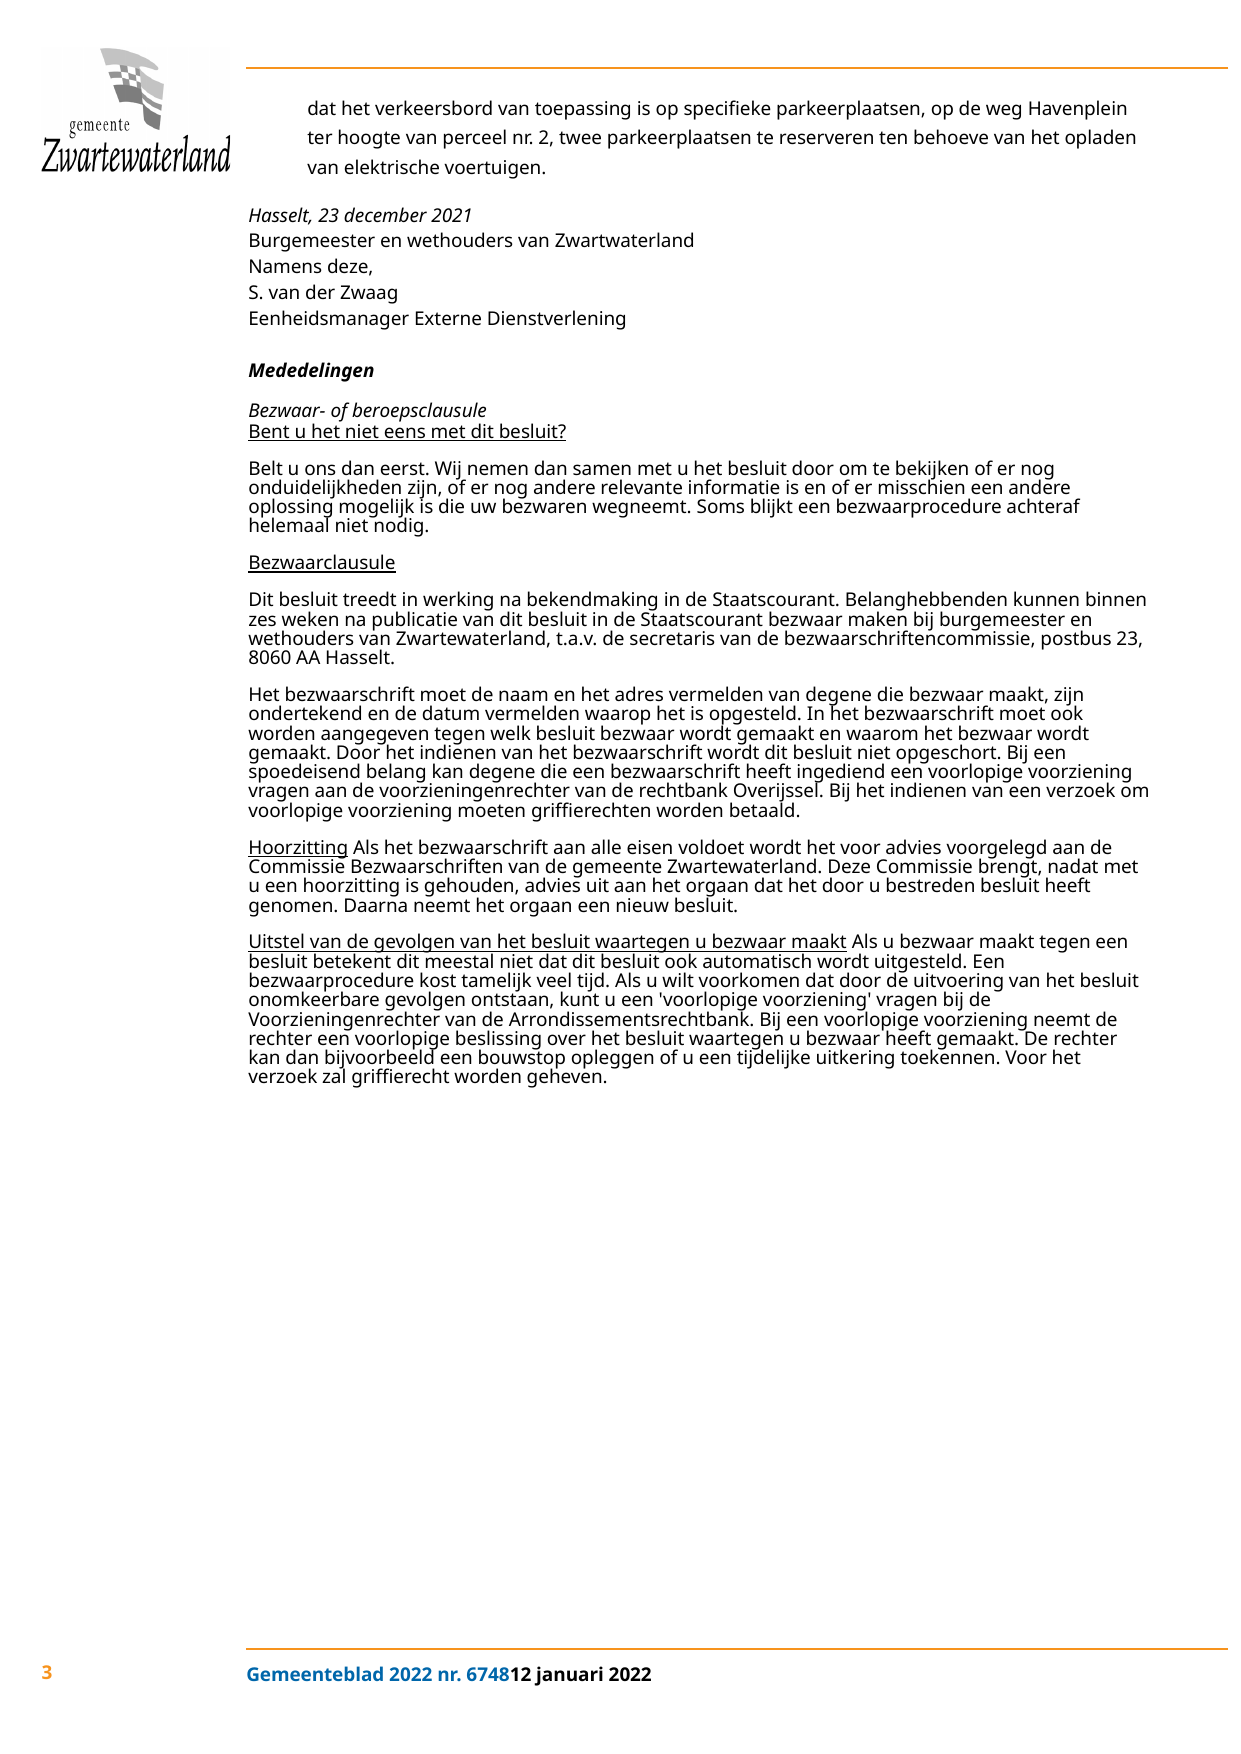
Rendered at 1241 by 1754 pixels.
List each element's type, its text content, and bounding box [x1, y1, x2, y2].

text Hasselt, 23 december 2021 [248, 202, 1152, 227]
text Mededelingen [248, 358, 1152, 383]
text Bent u het niet eens met dit besluit? [248, 423, 1152, 442]
picture [41, 47, 231, 172]
text Namens deze, [248, 253, 1152, 279]
text S. van der Zwaag [248, 279, 1152, 305]
text Bezwaarclausule [248, 554, 1152, 574]
text Hoorzitting Als het bezwaarschrift aan alle eisen voldoet wordt het voor advies voorgelegd aan de Commissie Bezwaarschriften van de gemeente Zwartewaterland. Deze Commissie brengt, nadat met u een hoorzitting is gehouden, advies uit aan het orgaan dat het door u bestreden besluit heeft genomen. Daarna neemt het orgaan een nieuw besluit. [248, 839, 1152, 916]
list dat het verkeersbord van toepassing is op specifieke parkeerplaatsen, op de weg Havenplein ter hoogte van perceel nr. 2, twee parkeerplaatsen te reserveren ten behoeve van het opladen van elektrische voertuigen. [248, 95, 1152, 180]
text Belt u ons dan eerst. Wij nemen dan samen met u het besluit door om te bekijken of er nog onduidelijkheden zijn, of er nog andere relevante informatie is en of er misschien een andere oplossing mogelijk is die uw bezwaren wegneemt. Soms blijkt een bezwaarprocedure achteraf helemaal niet nodig. [248, 459, 1152, 537]
text Uitstel van de gevolgen van het besluit waartegen u bezwaar maakt Als u bezwaar maakt tegen een besluit betekent dit meestal niet dat dit besluit ook automatisch wordt uitgesteld. Een bezwaarprocedure kost tamelijk veel tijd. Als u wilt voorkomen dat door de uitvoering van het besluit onomkeerbare gevolgen ontstaan, kunt u een 'voorlopige voorziening' vragen bij de Voorzieningenrechter van de Arrondissementsrechtbank. Bij een voorlopige voorziening neemt de rechter een voorlopige beslissing over het besluit waartegen u bezwaar heeft gemaakt. De rechter kan dan bijvoorbeeld een bouwstop opleggen of u een tijdelijke uitkering toekennen. Voor het verzoek zal griffierecht worden geheven. [248, 933, 1152, 1088]
text Burgemeester en wethouders van Zwartwaterland [248, 227, 1152, 253]
text Eenheidsmanager Externe Dienstverlening [248, 305, 1152, 330]
text Bezwaar- of beroepsclausule [248, 397, 1152, 423]
text Dit besluit treedt in werking na bekendmaking in de Staatscourant. Belanghebbenden kunnen binnen zes weken na publicatie van dit besluit in de Staatscourant bezwaar maken bij burgemeester en wethouders van Zwartewaterland, t.a.v. de secretaris van de bezwaarschriftencommissie, postbus 23, 8060 AA Hasselt. [248, 591, 1152, 668]
text Het bezwaarschrift moet de naam en het adres vermelden van degene die bezwaar maakt, zijn ondertekend en de datum vermelden waarop het is opgesteld. In het bezwaarschrift moet ook worden aangegeven tegen welk besluit bezwaar wordt gemaakt en waarom het bezwaar wordt gemaakt. Door het indienen van het bezwaarschrift wordt dit besluit niet opgeschort. Bij een spoedeisend belang kan degene die een bezwaarschrift heeft ingediend een voorlopige voorziening vragen aan de voorzieningenrechter van de rechtbank Overijssel. Bij het indienen van een verzoek om voorlopige voorziening moeten griffierechten worden betaald. [248, 686, 1152, 821]
